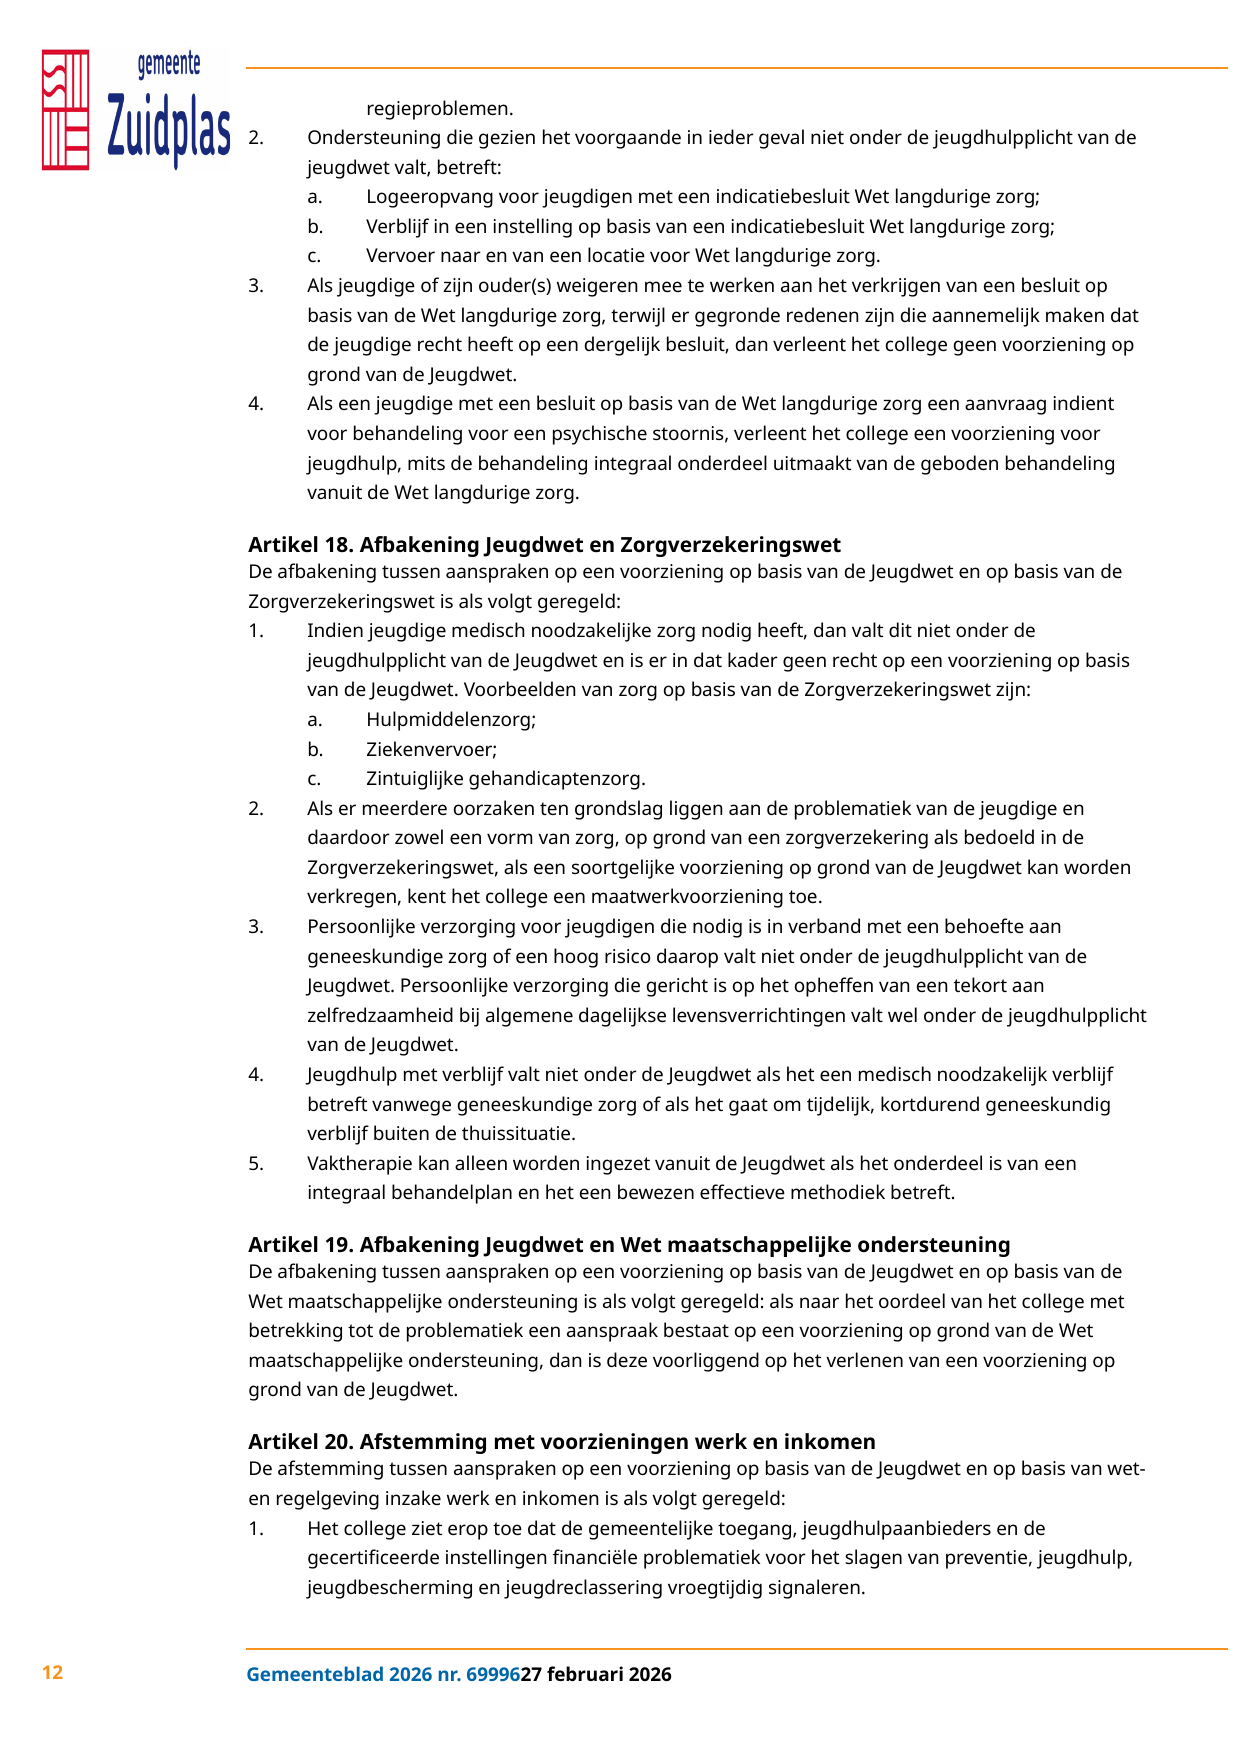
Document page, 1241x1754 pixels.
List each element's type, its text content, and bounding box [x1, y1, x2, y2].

text Artikel 20. Afstemming met voorzieningen werk en inkomen [248, 1427, 1152, 1456]
list Vaktherapie kan alleen worden ingezet vanuit de Jeugdwet als het onderdeel is van een integraal behandelplan en het een bewezen effectieve methodiek betreft. [248, 1150, 1152, 1205]
text De afbakening tussen aanspraken op een voorziening op basis van de Jeugdwet en op basis van de Zorgverzekeringswet is als volgt geregeld: [248, 558, 1152, 613]
text De afstemming tussen aanspraken op een voorziening op basis van de Jeugdwet en op basis van wet- en regelgeving inzake werk en inkomen is als volgt geregeld: [248, 1456, 1152, 1511]
list Vervoer naar en van een locatie voor Wet langdurige zorg. [307, 243, 1152, 268]
list Als een jeugdige met een besluit op basis van de Wet langdurige zorg een aanvraag indient voor behandeling voor een psychische stoornis, verleent het college een voorziening voor jeugdhulp, mits de behandeling integraal onderdeel uitmaakt van de geboden behandeling vanuit de Wet langdurige zorg. [248, 391, 1152, 505]
list Persoonlijke verzorging voor jeugdigen die nodig is in verband met een behoefte aan geneeskundige zorg of een hoog risico daarop valt niet onder de jeugdhulpplicht van de Jeugdwet. Persoonlijke verzorging die gericht is op het opheffen van een tekort aan zelfredzaamheid bij algemene dagelijkse levensverrichtingen valt wel onder de jeugdhulpplicht van de Jeugdwet. [248, 913, 1152, 1057]
list Als jeugdige of zijn ouder(s) weigeren mee te werken aan het verkrijgen van een besluit op basis van de Wet langdurige zorg, terwijl er gegronde redenen zijn die aannemelijk maken dat de jeugdige recht heeft op een dergelijk besluit, dan verleent het college geen voorziening op grond van de Jeugdwet. [248, 272, 1152, 387]
list regieproblemen. [307, 95, 1152, 121]
text Artikel 18. Afbakening Jeugdwet en Zorgverzekeringswet [248, 530, 1152, 558]
list Als er meerdere oorzaken ten grondslag liggen aan de problematiek van de jeugdige en daardoor zowel een vorm van zorg, op grond van een zorgverzekering als bedoeld in de Zorgverzekeringswet, als een soortgelijke voorziening op grond van de Jeugdwet kan worden verkregen, kent het college een maatwerkvoorziening toe. [248, 795, 1152, 909]
list Hulpmiddelenzorg; [307, 706, 1152, 732]
list Zintuiglijke gehandicaptenzorg. [307, 765, 1152, 791]
text Artikel 19. Afbakening Jeugdwet en Wet maatschappelijke ondersteuning [248, 1230, 1152, 1258]
list Ondersteuning die gezien het voorgaande in ieder geval niet onder de jeugdhulpplicht van de jeugdwet valt, betreft: [248, 124, 1152, 180]
list Indien jeugdige medisch noodzakelijke zorg nodig heeft, dan valt dit niet onder de jeugdhulpplicht van de Jeugdwet en is er in dat kader geen recht op een voorziening op basis van de Jeugdwet. Voorbeelden van zorg op basis van de Zorgverzekeringswet zijn: [248, 617, 1152, 702]
text De afbakening tussen aanspraken op een voorziening op basis van de Jeugdwet en op basis van de Wet maatschappelijke ondersteuning is als volgt geregeld: als naar het oordeel van het college met betrekking tot de problematiek een aanspraak bestaat op een voorziening op grond van de Wet maatschappelijke ondersteuning, dan is deze voorliggend op het verlenen van een voorziening op grond van de Jeugdwet. [248, 1258, 1152, 1402]
list Jeugdhulp met verblijf valt niet onder de Jeugdwet als het een medisch noodzakelijk verblijf betreft vanwege geneeskundige zorg of als het gaat om tijdelijk, kortdurend geneeskundig verblijf buiten de thuissituatie. [248, 1061, 1152, 1146]
picture [41, 47, 231, 172]
list Logeeropvang voor jeugdigen met een indicatiebesluit Wet langdurige zorg; [307, 183, 1152, 209]
list Verblijf in een instelling op basis van een indicatiebesluit Wet langdurige zorg; [307, 213, 1152, 239]
list Het college ziet erop toe dat de gemeentelijke toegang, jeugdhulpaanbieders en de gecertificeerde instellingen financiële problematiek voor het slagen van preventie, jeugdhulp, jeugdbescherming en jeugdreclassering vroegtijdig signaleren. [248, 1515, 1152, 1599]
list Ziekenvervoer; [307, 736, 1152, 761]
